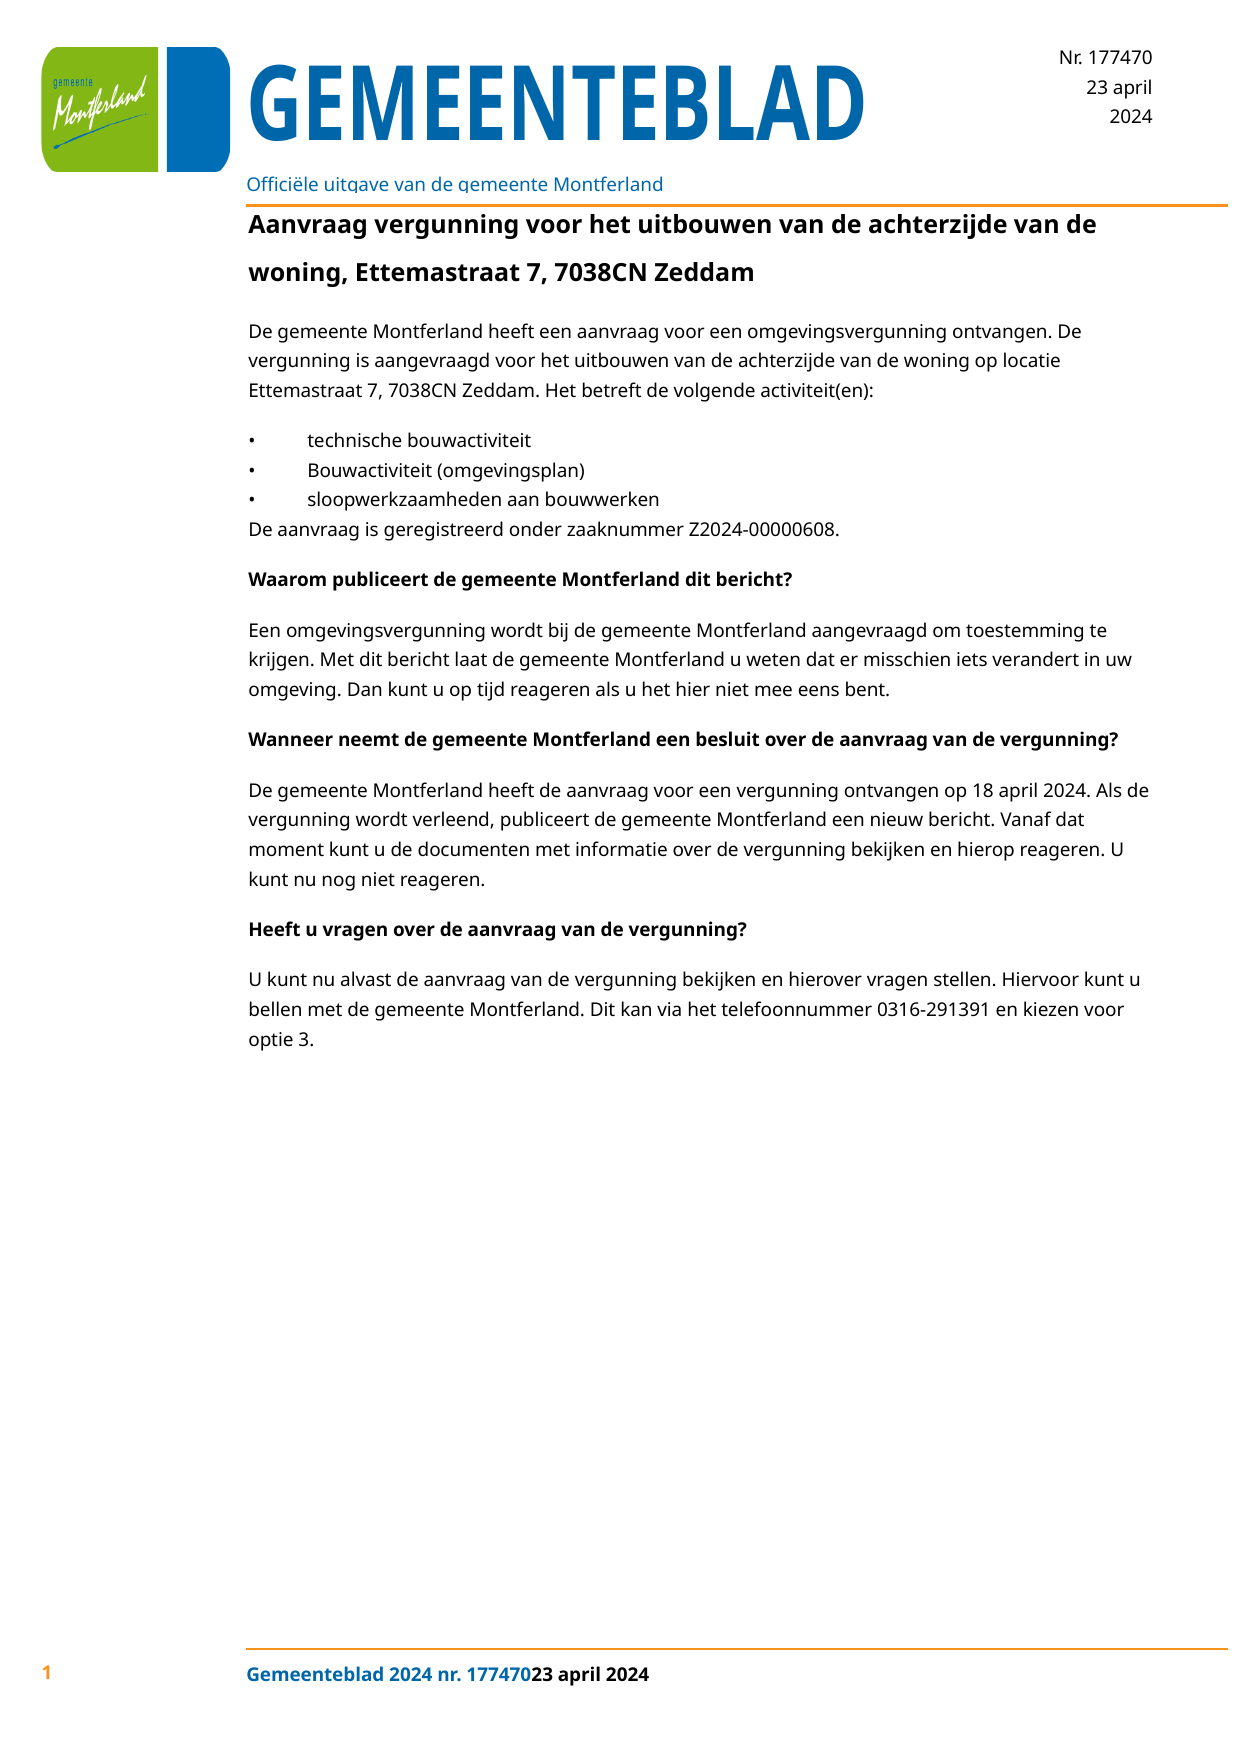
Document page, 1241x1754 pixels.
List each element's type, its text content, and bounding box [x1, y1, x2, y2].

text De gemeente Montferland heeft de aanvraag voor een vergunning ontvangen op 18 april 2024. Als de vergunning wordt verleend, publiceert de gemeente Montferland een nieuw bericht. Vanaf dat moment kunt u de documenten met informatie over de vergunning bekijken en hierop reageren. U kunt nu nog niet reageren. [248, 777, 1152, 892]
list sloopwerkzaamheden aan bouwwerken [248, 487, 1152, 512]
list technische bouwactiviteit [248, 427, 1152, 453]
list Bouwactiviteit (omgevingsplan) [248, 457, 1152, 483]
text Aanvraag vergunning voor het uitbouwen van de achterzijde van de woning, Ettemastraat 7, 7038CN Zeddam [248, 207, 1152, 288]
text Waarom publiceert de gemeente Montferland dit bericht? [248, 567, 1152, 592]
text Wanneer neemt de gemeente Montferland een besluit over de aanvraag van de vergunning? [248, 727, 1152, 752]
text U kunt nu alvast de aanvraag van de vergunning bekijken en hierover vragen stellen. Hiervoor kunt u bellen met de gemeente Montferland. Dit kan via het telefoonnummer 0316-291391 en kiezen voor optie 3. [248, 967, 1152, 1052]
picture [41, 47, 231, 172]
text Een omgevingsvergunning wordt bij de gemeente Montferland aangevraagd om toestemming te krijgen. Met dit bericht laat de gemeente Montferland u weten dat er misschien iets verandert in uw omgeving. Dan kunt u op tijd reageren als u het hier niet mee eens bent. [248, 617, 1152, 702]
text De aanvraag is geregistreerd onder zaaknummer Z2024-00000608. [248, 516, 1152, 542]
text Heeft u vragen over de aanvraag van de vergunning? [248, 916, 1152, 942]
text De gemeente Montferland heeft een aanvraag voor een omgevingsvergunning ontvangen. De vergunning is aangevraagd voor het uitbouwen van de achterzijde van de woning op locatie Ettemastraat 7, 7038CN Zeddam. Het betreft de volgende activiteit(en): [248, 318, 1152, 403]
